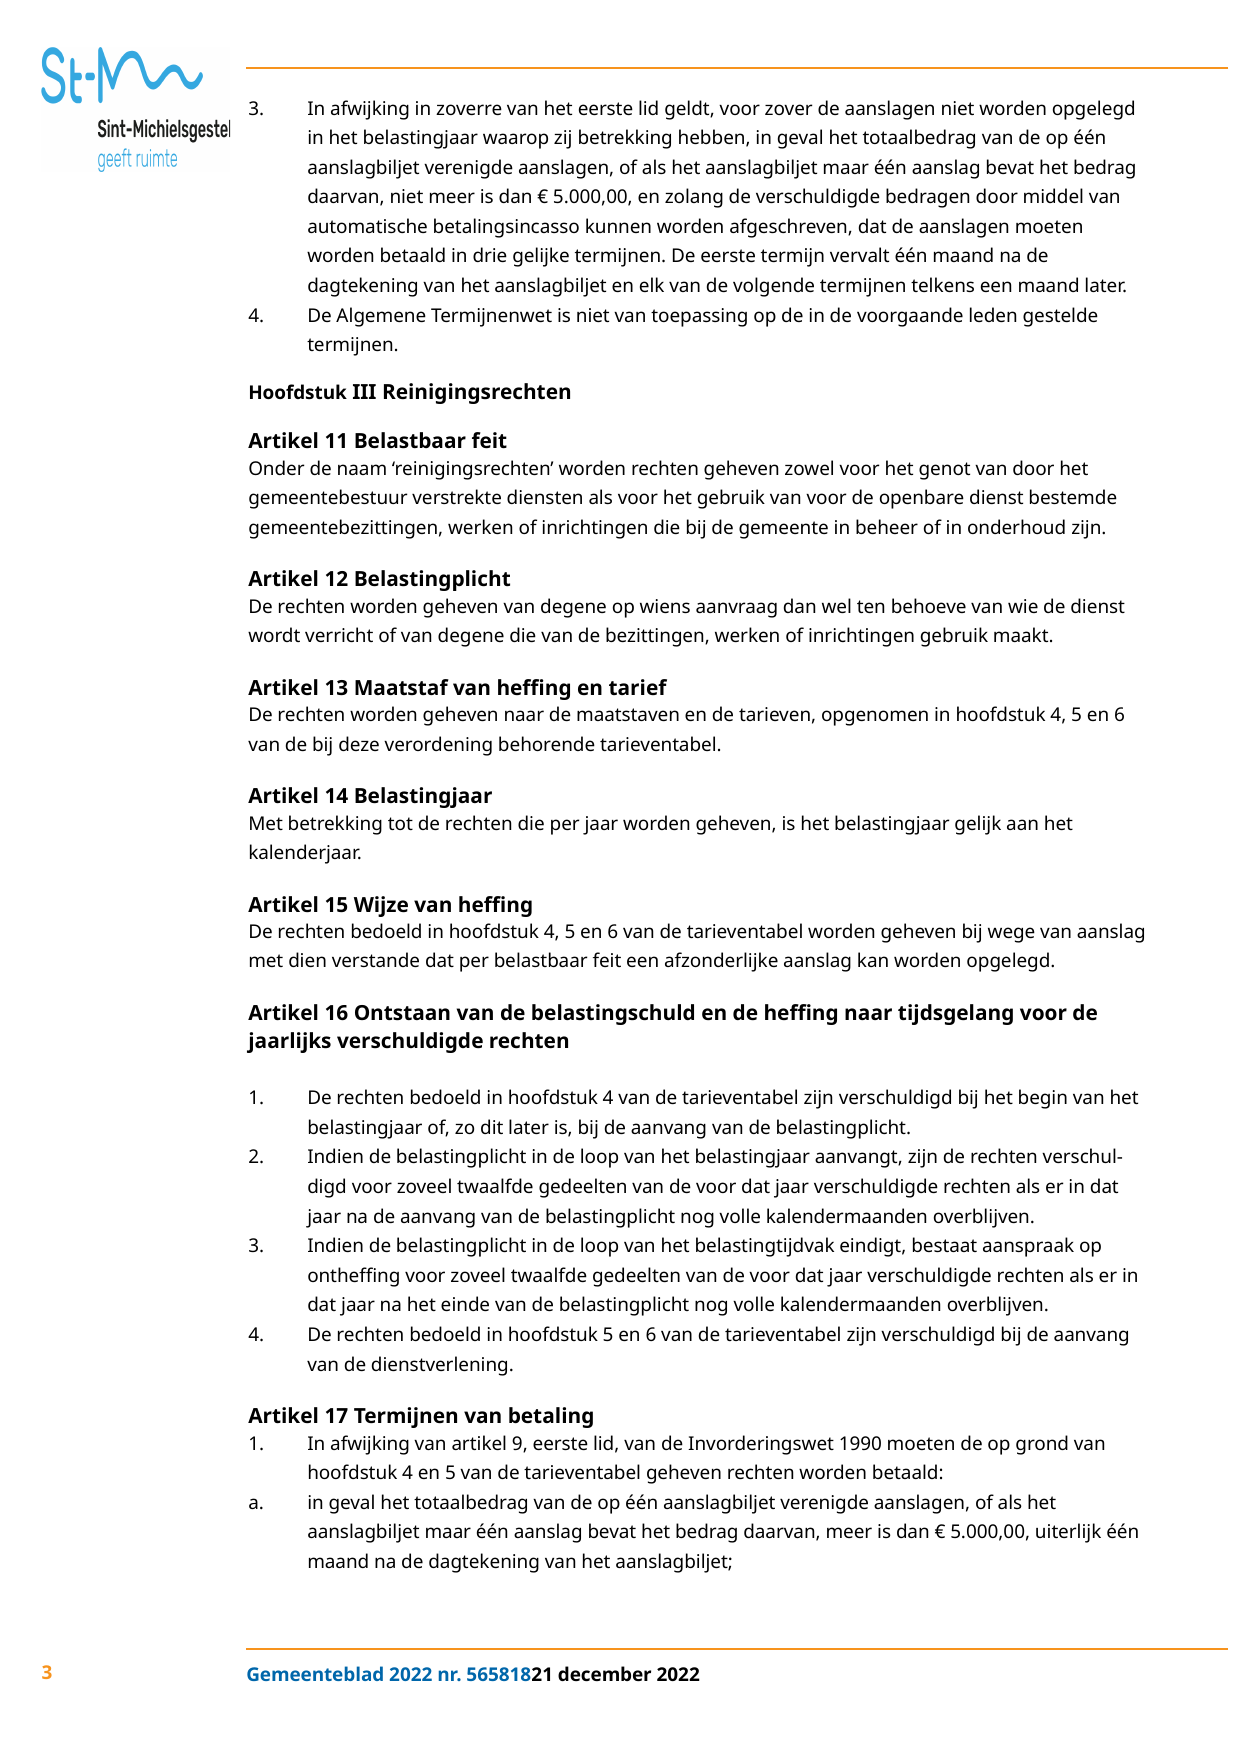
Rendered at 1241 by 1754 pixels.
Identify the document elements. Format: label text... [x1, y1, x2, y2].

text Artikel 11 Belastbaar feit [248, 426, 1152, 455]
list De rechten bedoeld in hoofdstuk 4 van de tarieventabel zijn verschuldigd bij het begin van het belastingjaar of, zo dit later is, bij de aanvang van de belastingplicht. [248, 1084, 1152, 1140]
text De rechten worden geheven naar de maatstaven en de tarieven, opgenomen in hoofdstuk 4, 5 en 6 van de bij deze verordening behorende tarieventabel. [248, 701, 1152, 757]
text De rechten bedoeld in hoofdstuk 4, 5 en 6 van de tarieventabel worden geheven bij wege van aanslag met dien verstande dat per belastbaar feit een afzonderlijke aanslag kan worden opgelegd. [248, 918, 1152, 973]
text Artikel 15 Wijze van heffing [248, 890, 1152, 918]
text Artikel 13 Maatstaf van heffing en tarief [248, 673, 1152, 701]
list Indien de belastingplicht in de loop van het belastingtijdvak eindigt, bestaat aanspraak op ontheffing voor zoveel twaalfde gedeelten van de voor dat jaar verschuldigde rechten als er in dat jaar na het einde van de belastingplicht nog volle kalendermaanden overblijven. [248, 1232, 1152, 1317]
text De rechten worden geheven van degene op wiens aanvraag dan wel ten behoeve van wie de dienst wordt verricht of van degene die van de bezittingen, werken of inrichtingen gebruik maakt. [248, 593, 1152, 648]
text Artikel 12 Belastingplicht [248, 564, 1152, 593]
list in geval het totaalbedrag van de op één aanslagbiljet verenigde aanslagen, of als het aanslagbiljet maar één aanslag bevat het bedrag daarvan, meer is dan € 5.000,00, uiterlijk één maand na de dagtekening van het aanslagbiljet; [248, 1489, 1152, 1574]
list Indien de belastingplicht in de loop van het belastingjaar aanvangt, zijn de rechten verschul-digd voor zoveel twaalfde gedeelten van de voor dat jaar verschuldigde rechten als er in dat jaar na de aanvang van de belastingplicht nog volle kalendermaanden overblijven. [248, 1144, 1152, 1229]
text Artikel 16 Ontstaan van de belastingschuld en de heffing naar tijdsgelang voor de jaarlijks verschuldigde rechten [248, 998, 1152, 1055]
picture [41, 47, 231, 172]
list In afwijking in zoverre van het eerste lid geldt, voor zover de aanslagen niet worden opgelegd in het belastingjaar waarop zij betrekking hebben, in geval het totaalbedrag van de op één aanslagbiljet verenigde aanslagen, of als het aanslagbiljet maar één aanslag bevat het bedrag daarvan, niet meer is dan € 5.000,00, en zolang de verschuldigde bedragen door middel van automatische betalingsincasso kunnen worden afgeschreven, dat de aanslagen moeten worden betaald in drie gelijke termijnen. De eerste termijn vervalt één maand na de dagtekening van het aanslagbiljet en elk van de volgende termijnen telkens een maand later. [248, 95, 1152, 298]
text Artikel 14 Belastingjaar [248, 781, 1152, 810]
text Onder de naam ‘reinigingsrechten’ worden rechten geheven zowel voor het genot van door het gemeentebestuur verstrekte diensten als voor het gebruik van voor de openbare dienst bestemde gemeentebezittingen, werken of inrichtingen die bij de gemeente in beheer of in onderhoud zijn. [248, 455, 1152, 540]
list De rechten bedoeld in hoofdstuk 5 en 6 van de tarieventabel zijn verschuldigd bij de aanvang van de dienstverlening. [248, 1321, 1152, 1377]
list De Algemene Termijnenwet is niet van toepassing op de in de voorgaande leden gestelde termijnen. [248, 302, 1152, 357]
text Hoofdstuk III Reinigingsrechten [248, 377, 1152, 406]
text Met betrekking tot de rechten die per jaar worden geheven, is het belastingjaar gelijk aan het kalenderjaar. [248, 810, 1152, 865]
list In afwijking van artikel 9, eerste lid, van de Invorderingswet 1990 moeten de op grond van hoofdstuk 4 en 5 van de tarieventabel geheven rechten worden betaald: [248, 1430, 1152, 1485]
text Artikel 17 Termijnen van betaling [248, 1401, 1152, 1430]
